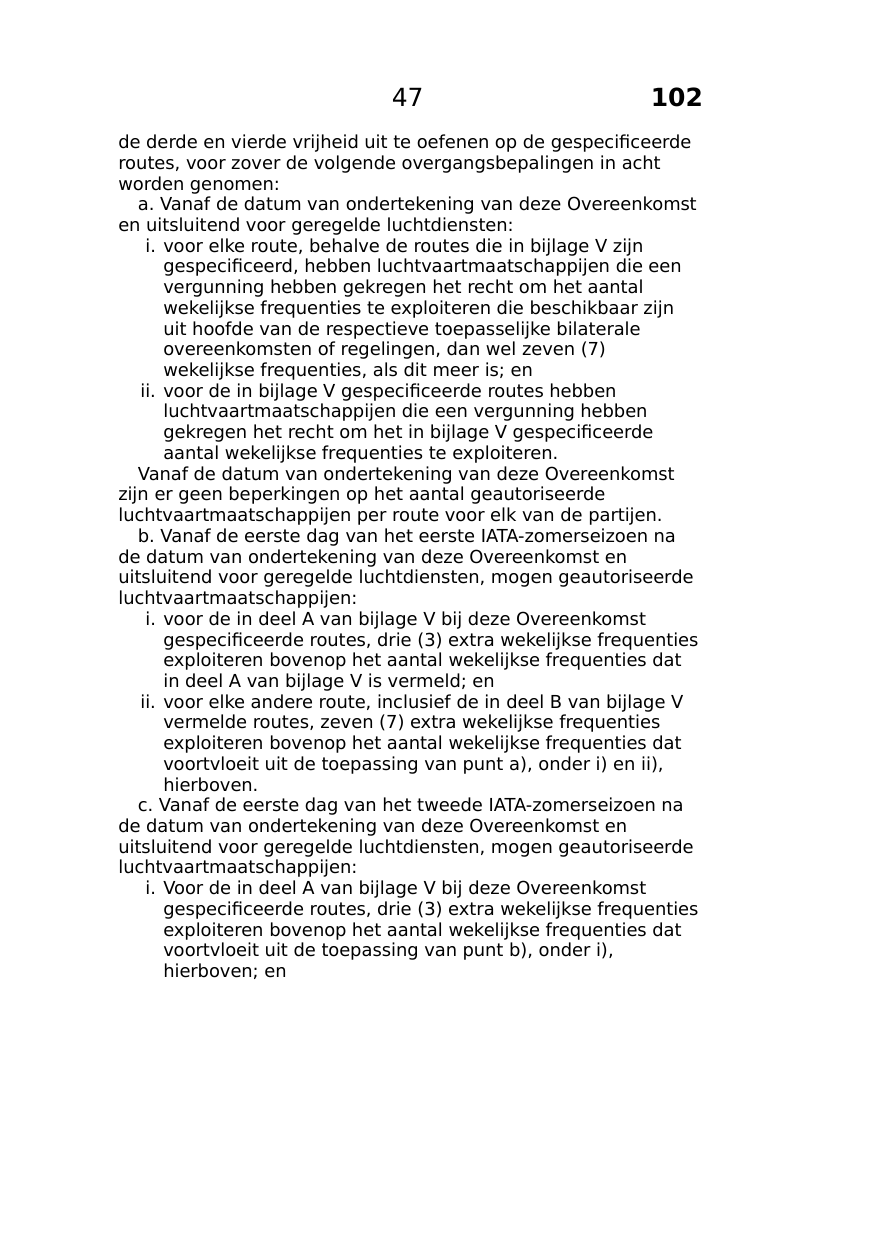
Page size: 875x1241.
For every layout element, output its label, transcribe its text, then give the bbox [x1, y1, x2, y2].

text c. Vanaf de eerste dag van het tweede IATA-zomerseizoen na de datum van ondertekening van deze Overeenkomst en uitsluitend voor geregelde luchtdiensten, mogen geautoriseerde luchtvaartmaatschappijen: [118, 795, 703, 878]
text ii. voor elke andere route, inclusief de in deel B van bijlage V vermelde routes, zeven (7) extra wekelijkse frequenties exploiteren bovenop het aantal wekelijkse frequenties dat voortvloeit uit de toepassing van punt a), onder i) en ii), hierboven. [118, 692, 703, 795]
text a. Vanaf de datum van ondertekening van deze Overeenkomst en uitsluitend voor geregelde luchtdiensten: [118, 194, 703, 236]
text Vanaf de datum van ondertekening van deze Overeenkomst zijn er geen beperkingen op het aantal geautoriseerde luchtvaartmaatschappijen per route voor elk van de partijen. [118, 463, 703, 526]
text i. voor de in deel A van bijlage V bij deze Overeenkomst gespecificeerde routes, drie (3) extra wekelijkse frequenties exploiteren bovenop het aantal wekelijkse frequenties dat in deel A van bijlage V is vermeld; en [118, 609, 703, 692]
text b. Vanaf de eerste dag van het eerste IATA-zomerseizoen na de datum van ondertekening van deze Overeenkomst en uitsluitend voor geregelde luchtdiensten, mogen geautoriseerde luchtvaartmaatschappijen: [118, 526, 703, 609]
text ii. voor de in bijlage V gespecificeerde routes hebben luchtvaartmaatschappijen die een vergunning hebben gekregen het recht om het in bijlage V gespecificeerde aantal wekelijkse frequenties te exploiteren. [118, 381, 703, 463]
text de derde en vierde vrijheid uit te oefenen op de gespecificeerde routes, voor zover de volgende overgangsbepalingen in acht worden genomen: [118, 132, 703, 194]
text i. Voor de in deel A van bijlage V bij deze Overeenkomst gespecificeerde routes, drie (3) extra wekelijkse frequenties exploiteren bovenop het aantal wekelijkse frequenties dat voortvloeit uit de toepassing van punt b), onder i), hierboven; en [118, 878, 703, 982]
text i. voor elke route, behalve de routes die in bijlage V zijn gespecificeerd, hebben luchtvaartmaatschappijen die een vergunning hebben gekregen het recht om het aantal wekelijkse frequenties te exploiteren die beschikbaar zijn uit hoofde van de respectieve toepasselijke bilaterale overeenkomsten of regelingen, dan wel zeven (7) wekelijkse frequenties, als dit meer is; en [118, 236, 703, 381]
